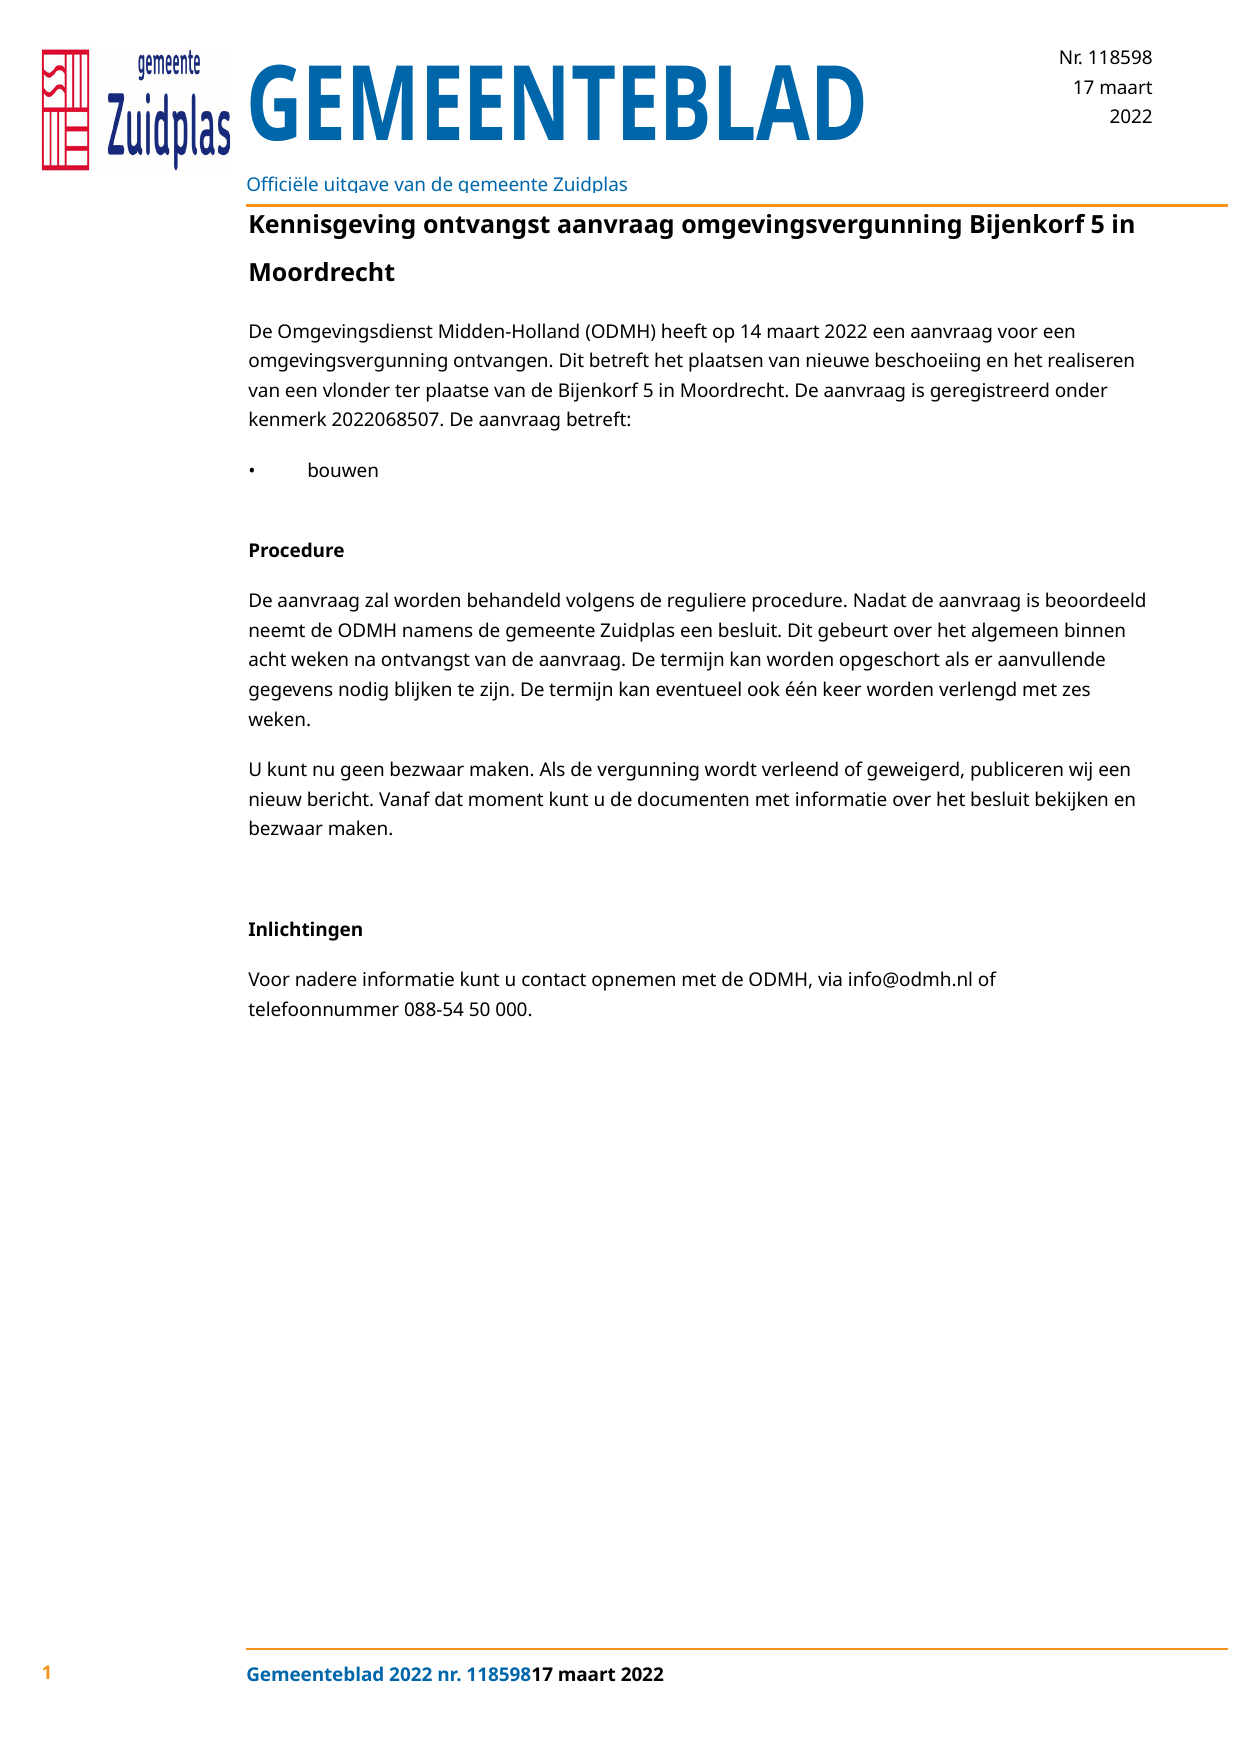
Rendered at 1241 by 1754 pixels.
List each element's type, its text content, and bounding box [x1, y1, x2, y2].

text De aanvraag zal worden behandeld volgens de reguliere procedure. Nadat de aanvraag is beoordeeld neemt de ODMH namens de gemeente Zuidplas een besluit. Dit gebeurt over het algemeen binnen acht weken na ontvangst van de aanvraag. De termijn kan worden opgeschort als er aanvullende gegevens nodig blijken te zijn. De termijn kan eventueel ook één keer worden verlengd met zes weken. [248, 587, 1152, 732]
list bouwen [248, 457, 1152, 483]
text U kunt nu geen bezwaar maken. Als de vergunning wordt verleend of geweigerd, publiceren wij een nieuw bericht. Vanaf dat moment kunt u de documenten met informatie over het besluit bekijken en bezwaar maken. [248, 756, 1152, 841]
picture [41, 47, 231, 172]
text De Omgevingsdienst Midden-Holland (ODMH) heeft op 14 maart 2022 een aanvraag voor een omgevingsvergunning ontvangen. Dit betreft het plaatsen van nieuwe beschoeiing en het realiseren van een vlonder ter plaatse van de Bijenkorf 5 in Moordrecht. De aanvraag is geregistreerd onder kenmerk 2022068507. De aanvraag betreft: [248, 318, 1152, 432]
text Inlichtingen [248, 916, 1152, 942]
text Procedure [248, 537, 1152, 563]
text Kennisgeving ontvangst aanvraag omgevingsvergunning Bijenkorf 5 in Moordrecht [248, 207, 1152, 288]
text Voor nadere informatie kunt u contact opnemen met de ODMH, via info@odmh.nl of telefoonnummer 088-54 50 000. [248, 967, 1152, 1022]
